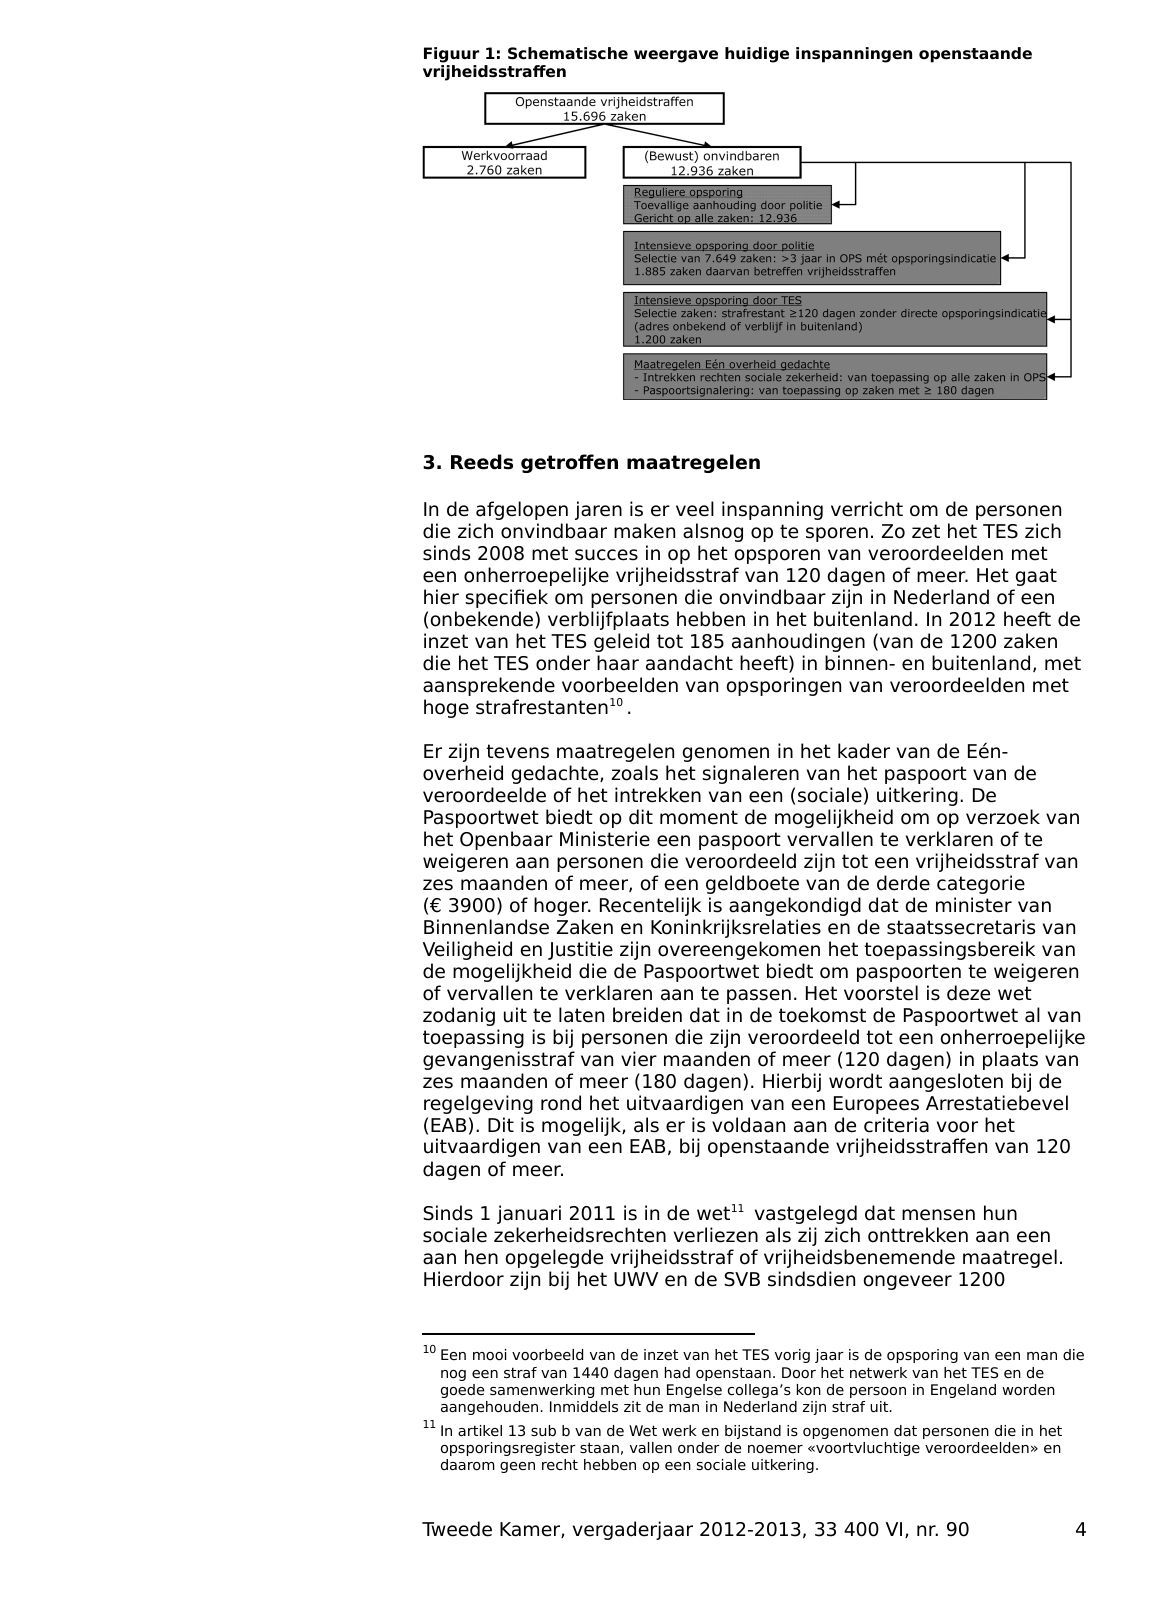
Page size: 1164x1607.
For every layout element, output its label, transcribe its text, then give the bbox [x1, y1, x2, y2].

text In de afgelopen jaren is er veel inspanning verricht om de personen die zich onvindbaar maken alsnog op te sporen. Zo zet het TES zich sinds 2008 met succes in op het opsporen van veroordeelden met een onherroepelijke vrijheidsstraf van 120 dagen of meer. Het gaat hier specifiek om personen die onvindbaar zijn in Nederland of een (onbekende) verblijfplaats hebben in het buitenland. In 2012 heeft de inzet van het TES geleid tot 185 aanhoudingen (van de 1200 zaken die het TES onder haar aandacht heeft) in binnen- en buitenland, met aansprekende voorbeelden van opsporingen van veroordeelden met hoge strafrestanten. [422, 499, 1087, 719]
text Sinds 1 januari 2011 is in de wet vastgelegd dat mensen hun sociale zekerheidsrechten verliezen als zij zich onttrekken aan een aan hen opgelegde vrijheidsstraf of vrijheidsbenemende maatregel. Hierdoor zijn bij het UWV en de SVB sindsdien ongeveer 1200 [422, 1203, 1087, 1291]
text Figuur 1: Schematische weergave huidige inspanningen openstaande vrijheidsstraffen [422, 45, 1072, 81]
text In artikel 13 sub b van de Wet werk en bijstand is opgenomen dat personen die in het opsporingsregister staan, vallen onder de noemer «voortvluchtige veroordeelden» en daarom geen recht hebben op een sociale uitkering. [422, 1418, 1087, 1474]
picture [422, 92, 1072, 400]
subtitle 3. Reeds getroffen maatregelen [422, 452, 1087, 474]
text Een mooi voorbeeld van de inzet van het TES vorig jaar is de opsporing van een man die nog een straf van 1440 dagen had openstaan. Door het netwerk van het TES en de goede samenwerking met hun Engelse collega’s kon de persoon in Engeland worden aangehouden. Inmiddels zit de man in Nederland zijn straf uit. [422, 1343, 1087, 1416]
text Er zijn tevens maatregelen genomen in het kader van de Eén-overheid gedachte, zoals het signaleren van het paspoort van de veroordeelde of het intrekken van een (sociale) uitkering. De Paspoortwet biedt op dit moment de mogelijkheid om op verzoek van het Openbaar Ministerie een paspoort vervallen te verklaren of te weigeren aan personen die veroordeeld zijn tot een vrijheidsstraf van zes maanden of meer, of een geldboete van de derde categorie (€ 3900) of hoger. Recentelijk is aangekondigd dat de minister van Binnenlandse Zaken en Koninkrijksrelaties en de staatssecretaris van Veiligheid en Justitie zijn overeengekomen het toepassingsbereik van de mogelijkheid die de Paspoortwet biedt om paspoorten te weigeren of vervallen te verklaren aan te passen. Het voorstel is deze wet zodanig uit te laten breiden dat in de toekomst de Paspoortwet al van toepassing is bij personen die zijn veroordeeld tot een onherroepelijke gevangenisstraf van vier maanden of meer (120 dagen) in plaats van zes maanden of meer (180 dagen). Hierbij wordt aangesloten bij de regelgeving rond het uitvaardigen van een Europees Arrestatiebevel (EAB). Dit is mogelijk, als er is voldaan aan de criteria voor het uitvaardigen van een EAB, bij openstaande vrijheidsstraffen van 120 dagen of meer. [422, 741, 1087, 1180]
